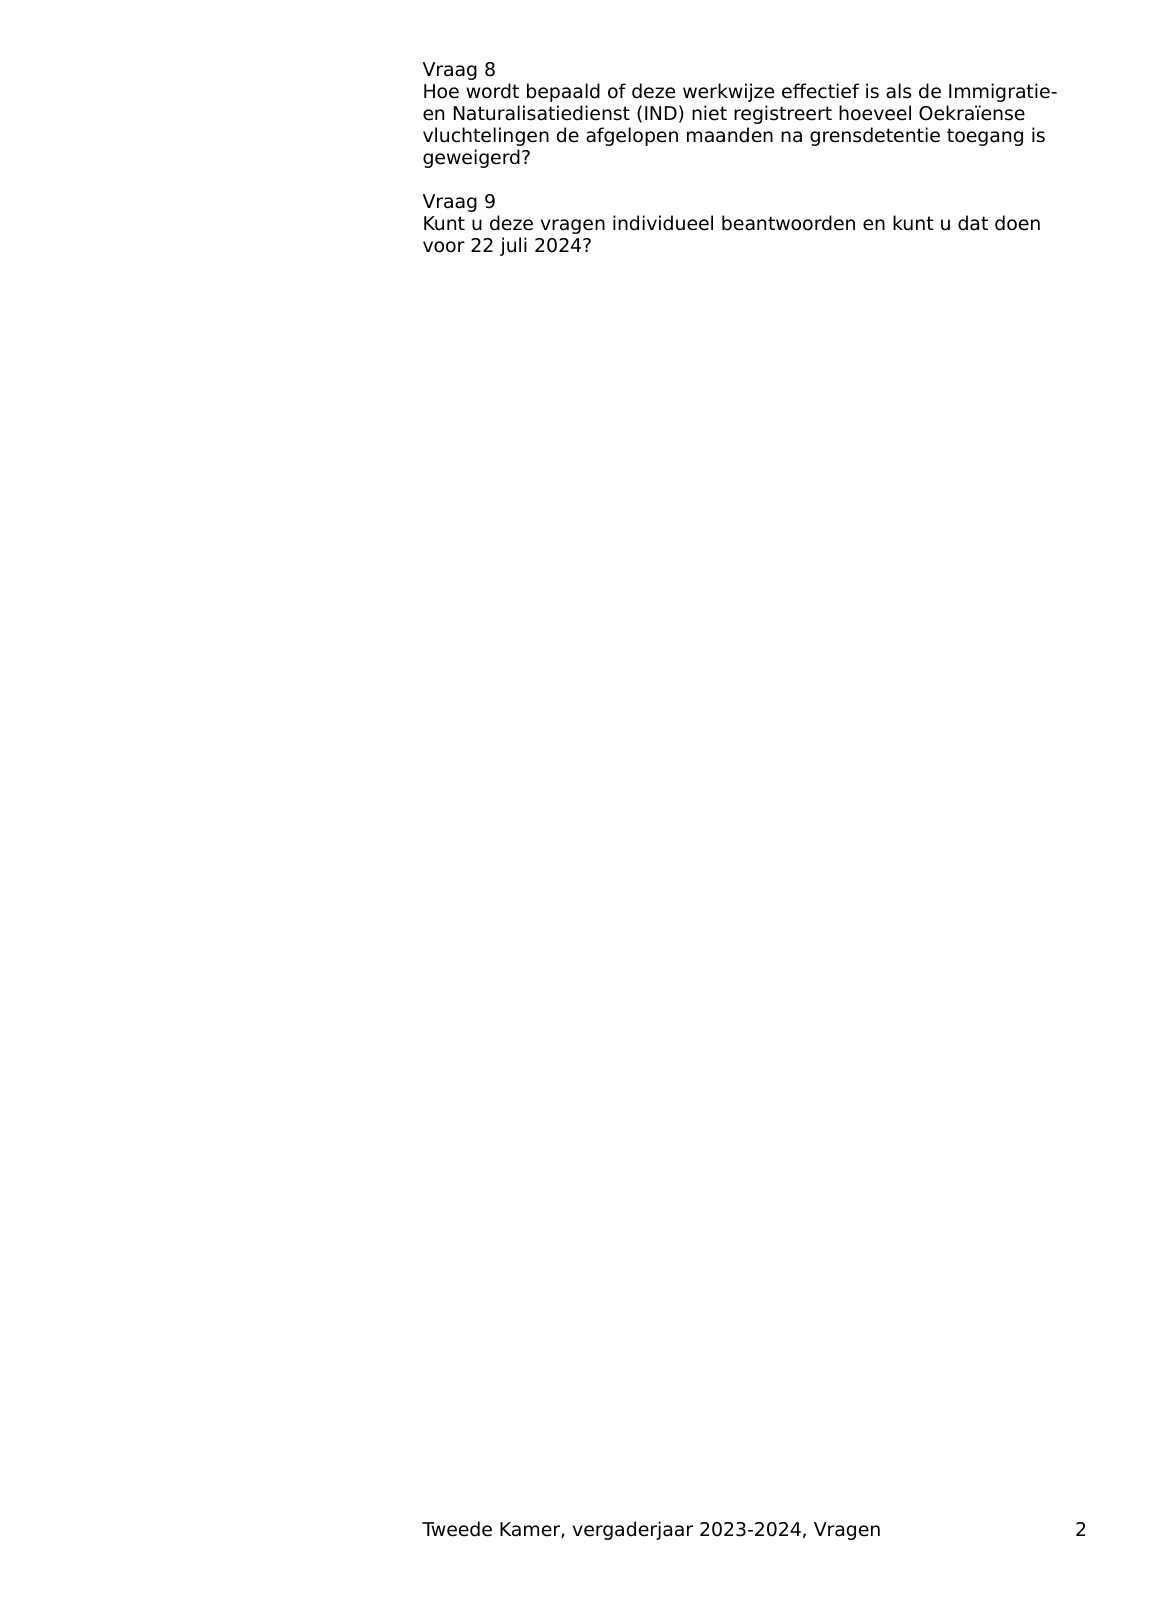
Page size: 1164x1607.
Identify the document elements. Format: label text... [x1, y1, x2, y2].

text Kunt u deze vragen individueel beantwoorden en kunt u dat doen voor 22 juli 2024? [422, 213, 1087, 257]
text Vraag 9 [422, 191, 1087, 213]
text Hoe wordt bepaald of deze werkwijze effectief is als de Immigratie- en Naturalisatiedienst (IND) niet registreert hoeveel Oekraïense vluchtelingen de afgelopen maanden na grensdetentie toegang is geweigerd? [422, 81, 1087, 169]
text Vraag 8 [422, 59, 1087, 81]
